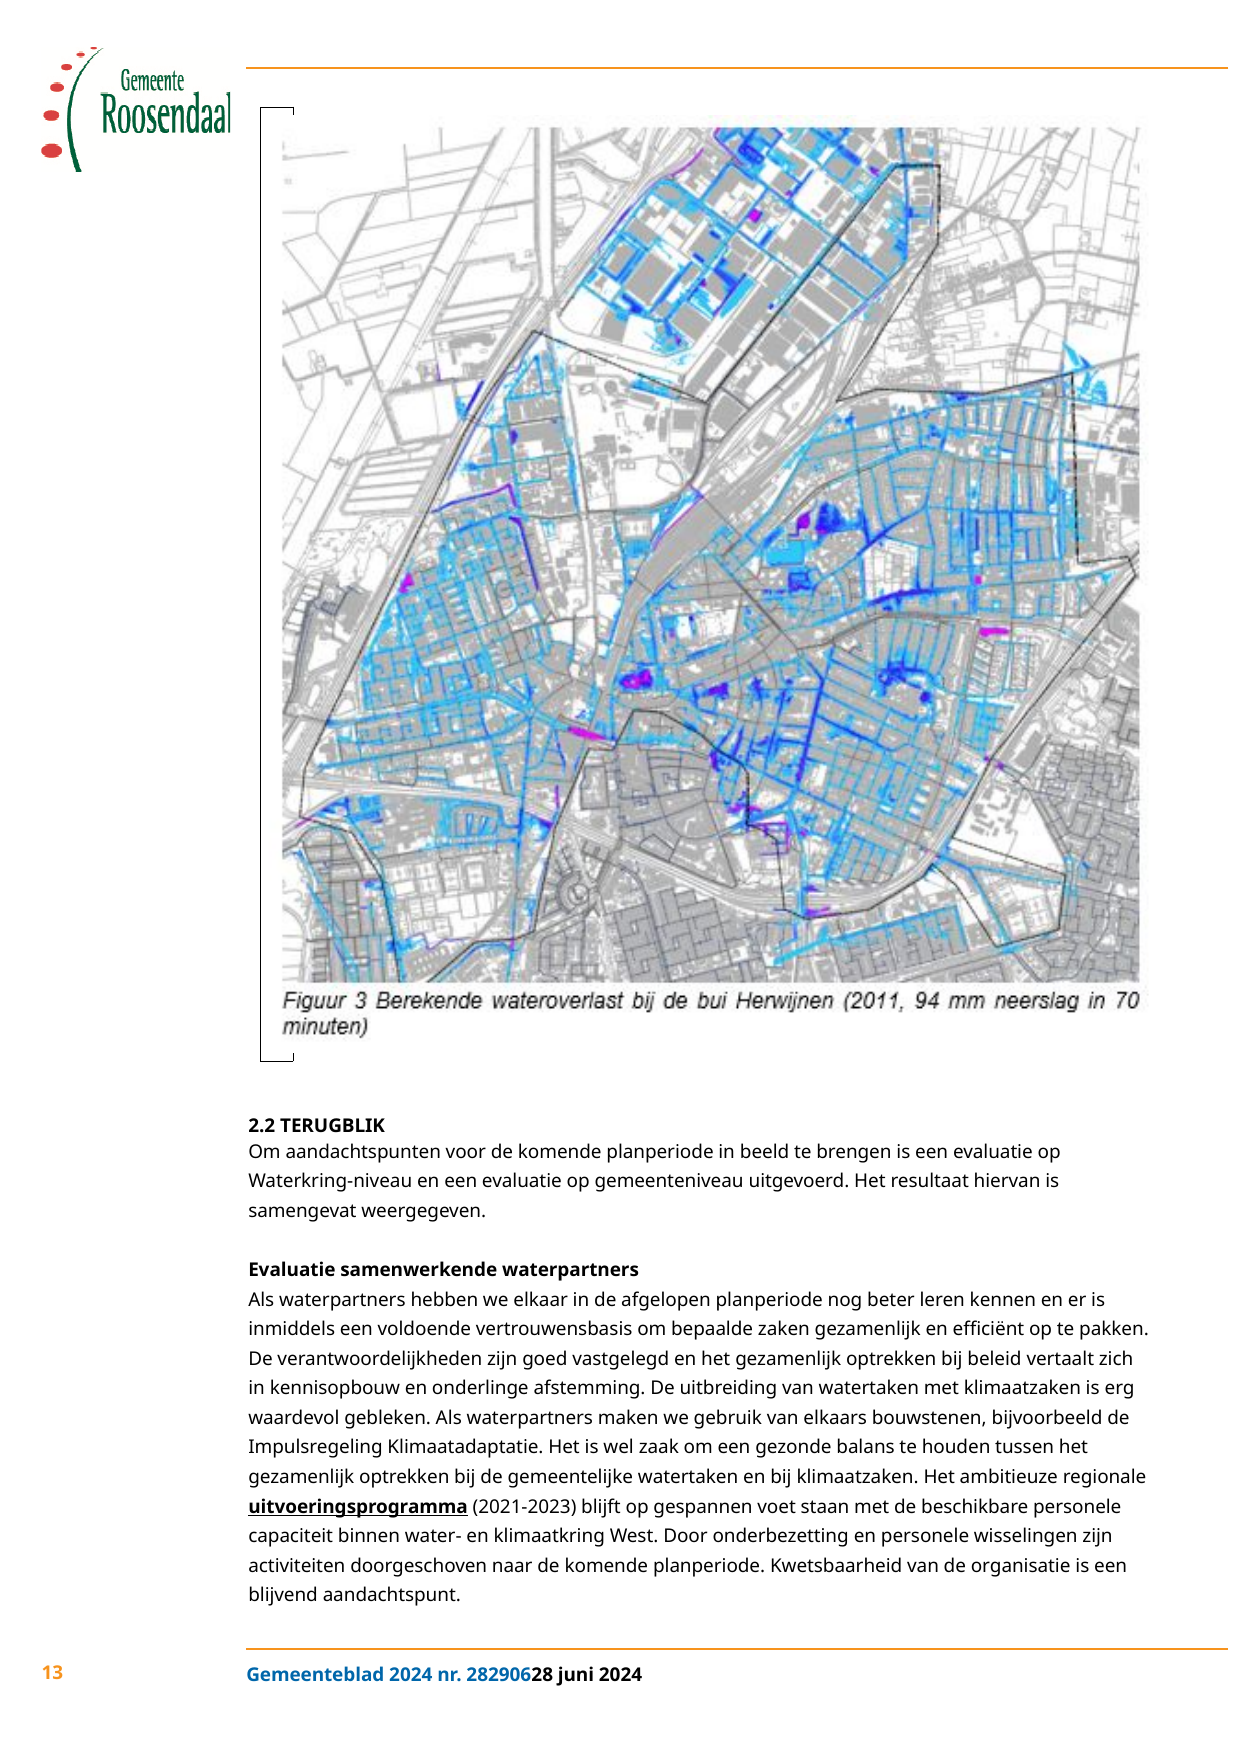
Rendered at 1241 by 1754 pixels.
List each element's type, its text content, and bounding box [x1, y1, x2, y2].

picture [268, 115, 1149, 1053]
text Om aandachtspunten voor de komende planperiode in beeld te brengen is een evaluatie op Waterkring-niveau en een evaluatie op gemeenteniveau uitgevoerd. Het resultaat hiervan is samengevat weergegeven. [248, 1138, 1152, 1223]
text 2.2 TERUGBLIK [248, 1112, 1152, 1138]
text Evaluatie samenwerkende waterpartners [248, 1256, 1152, 1282]
text Als waterpartners hebben we elkaar in de afgelopen planperiode nog beter leren kennen en er is inmiddels een voldoende vertrouwensbasis om bepaalde zaken gezamenlijk en efficiënt op te pakken. De verantwoordelijkheden zijn goed vastgelegd en het gezamenlijk optrekken bij beleid vertaalt zich in kennisopbouw en onderlinge afstemming. De uitbreiding van watertaken met klimaatzaken is erg waardevol gebleken. Als waterpartners maken we gebruik van elkaars bouwstenen, bijvoorbeeld de Impulsregeling Klimaatadaptatie. Het is wel zaak om een gezonde balans te houden tussen het gezamenlijk optrekken bij de gemeentelijke watertaken en bij klimaatzaken. Het ambitieuze regionale uitvoeringsprogramma (2021-2023) blijft op gespannen voet staan met de beschikbare personele capaciteit binnen water- en klimaatkring West. Door onderbezetting en personele wisselingen zijn activiteiten doorgeschoven naar de komende planperiode. Kwetsbaarheid van de organisatie is een blijvend aandachtspunt. [248, 1286, 1152, 1607]
picture [41, 47, 231, 172]
